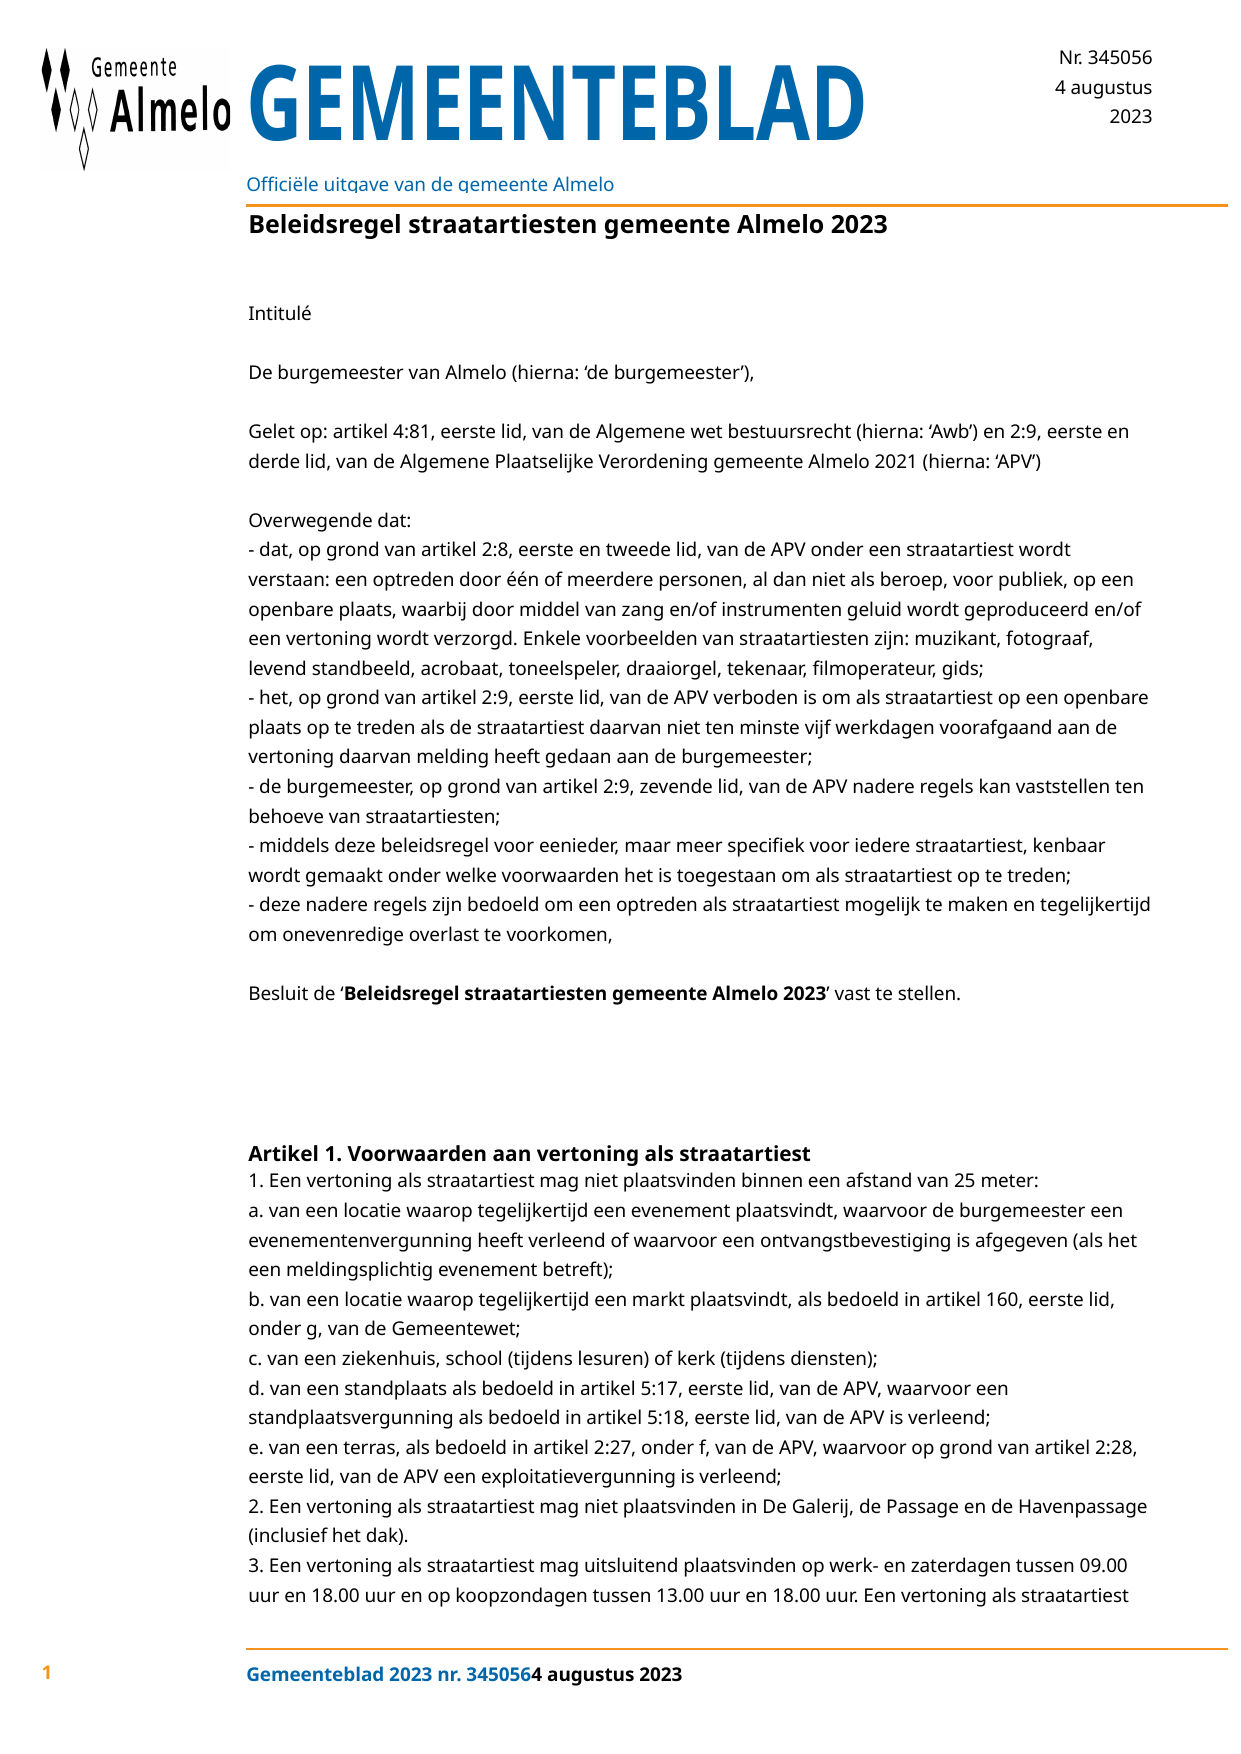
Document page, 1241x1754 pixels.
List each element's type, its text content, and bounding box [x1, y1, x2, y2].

text Gelet op: artikel 4:81, eerste lid, van de Algemene wet bestuursrecht (hierna: ‘Awb’) en 2:9, eerste en derde lid, van de Algemene Plaatselijke Verordening gemeente Almelo 2021 (hierna: ‘APV’) [248, 418, 1152, 473]
text 2. Een vertoning als straatartiest mag niet plaatsvinden in De Galerij, de Passage en de Havenpassage (inclusief het dak). [248, 1493, 1152, 1548]
text - de burgemeester, op grond van artikel 2:9, zevende lid, van de APV nadere regels kan vaststellen ten behoeve van straatartiesten; [248, 773, 1152, 828]
text b. van een locatie waarop tegelijkertijd een markt plaatsvindt, als bedoeld in artikel 160, eerste lid, onder g, van de Gemeentewet; [248, 1286, 1152, 1341]
text d. van een standplaats als bedoeld in artikel 5:17, eerste lid, van de APV, waarvoor een standplaatsvergunning als bedoeld in artikel 5:18, eerste lid, van de APV is verleend; [248, 1375, 1152, 1430]
text 3. Een vertoning als straatartiest mag uitsluitend plaatsvinden op werk- en zaterdagen tussen 09.00 uur en 18.00 uur en op koopzondagen tussen 13.00 uur en 18.00 uur. Een vertoning als straatartiest [248, 1552, 1152, 1607]
text Overwegende dat: [248, 507, 1152, 533]
text De burgemeester van Almelo (hierna: ‘de burgemeester’), [248, 359, 1152, 385]
text - deze nadere regels zijn bedoeld om een optreden als straatartiest mogelijk te maken en tegelijkertijd om onevenredige overlast te voorkomen, [248, 892, 1152, 947]
text c. van een ziekenhuis, school (tijdens lesuren) of kerk (tijdens diensten); [248, 1345, 1152, 1371]
text - het, op grond van artikel 2:9, eerste lid, van de APV verboden is om als straatartiest op een openbare plaats op te treden als de straatartiest daarvan niet ten minste vijf werkdagen voorafgaand aan de vertoning daarvan melding heeft gedaan aan de burgemeester; [248, 684, 1152, 769]
text e. van een terras, als bedoeld in artikel 2:27, onder f, van de APV, waarvoor op grond van artikel 2:28, eerste lid, van de APV een exploitatievergunning is verleend; [248, 1434, 1152, 1489]
text Besluit de ‘Beleidsregel straatartiesten gemeente Almelo 2023’ vast te stellen. [248, 980, 1152, 1006]
text Intitulé [248, 300, 1152, 326]
text Artikel 1. Voorwaarden aan vertoning als straatartiest [248, 1139, 1152, 1168]
picture [41, 47, 231, 172]
text - dat, op grond van artikel 2:8, eerste en tweede lid, van de APV onder een straatartiest wordt verstaan: een optreden door één of meerdere personen, al dan niet als beroep, voor publiek, op een openbare plaats, waarbij door middel van zang en/of instrumenten geluid wordt geproduceerd en/of een vertoning wordt verzorgd. Enkele voorbeelden van straatartiesten zijn: muzikant, fotograaf, levend standbeeld, acrobaat, toneelspeler, draaiorgel, tekenaar, filmoperateur, gids; [248, 537, 1152, 681]
text a. van een locatie waarop tegelijkertijd een evenement plaatsvindt, waarvoor de burgemeester een evenementenvergunning heeft verleend of waarvoor een ontvangstbevestiging is afgegeven (als het een meldingsplichtig evenement betreft); [248, 1197, 1152, 1282]
text - middels deze beleidsregel voor eenieder, maar meer specifiek voor iedere straatartiest, kenbaar wordt gemaakt onder welke voorwaarden het is toegestaan om als straatartiest op te treden; [248, 832, 1152, 888]
text 1. Een vertoning als straatartiest mag niet plaatsvinden binnen een afstand van 25 meter: [248, 1168, 1152, 1193]
text Beleidsregel straatartiesten gemeente Almelo 2023 [248, 207, 1152, 241]
